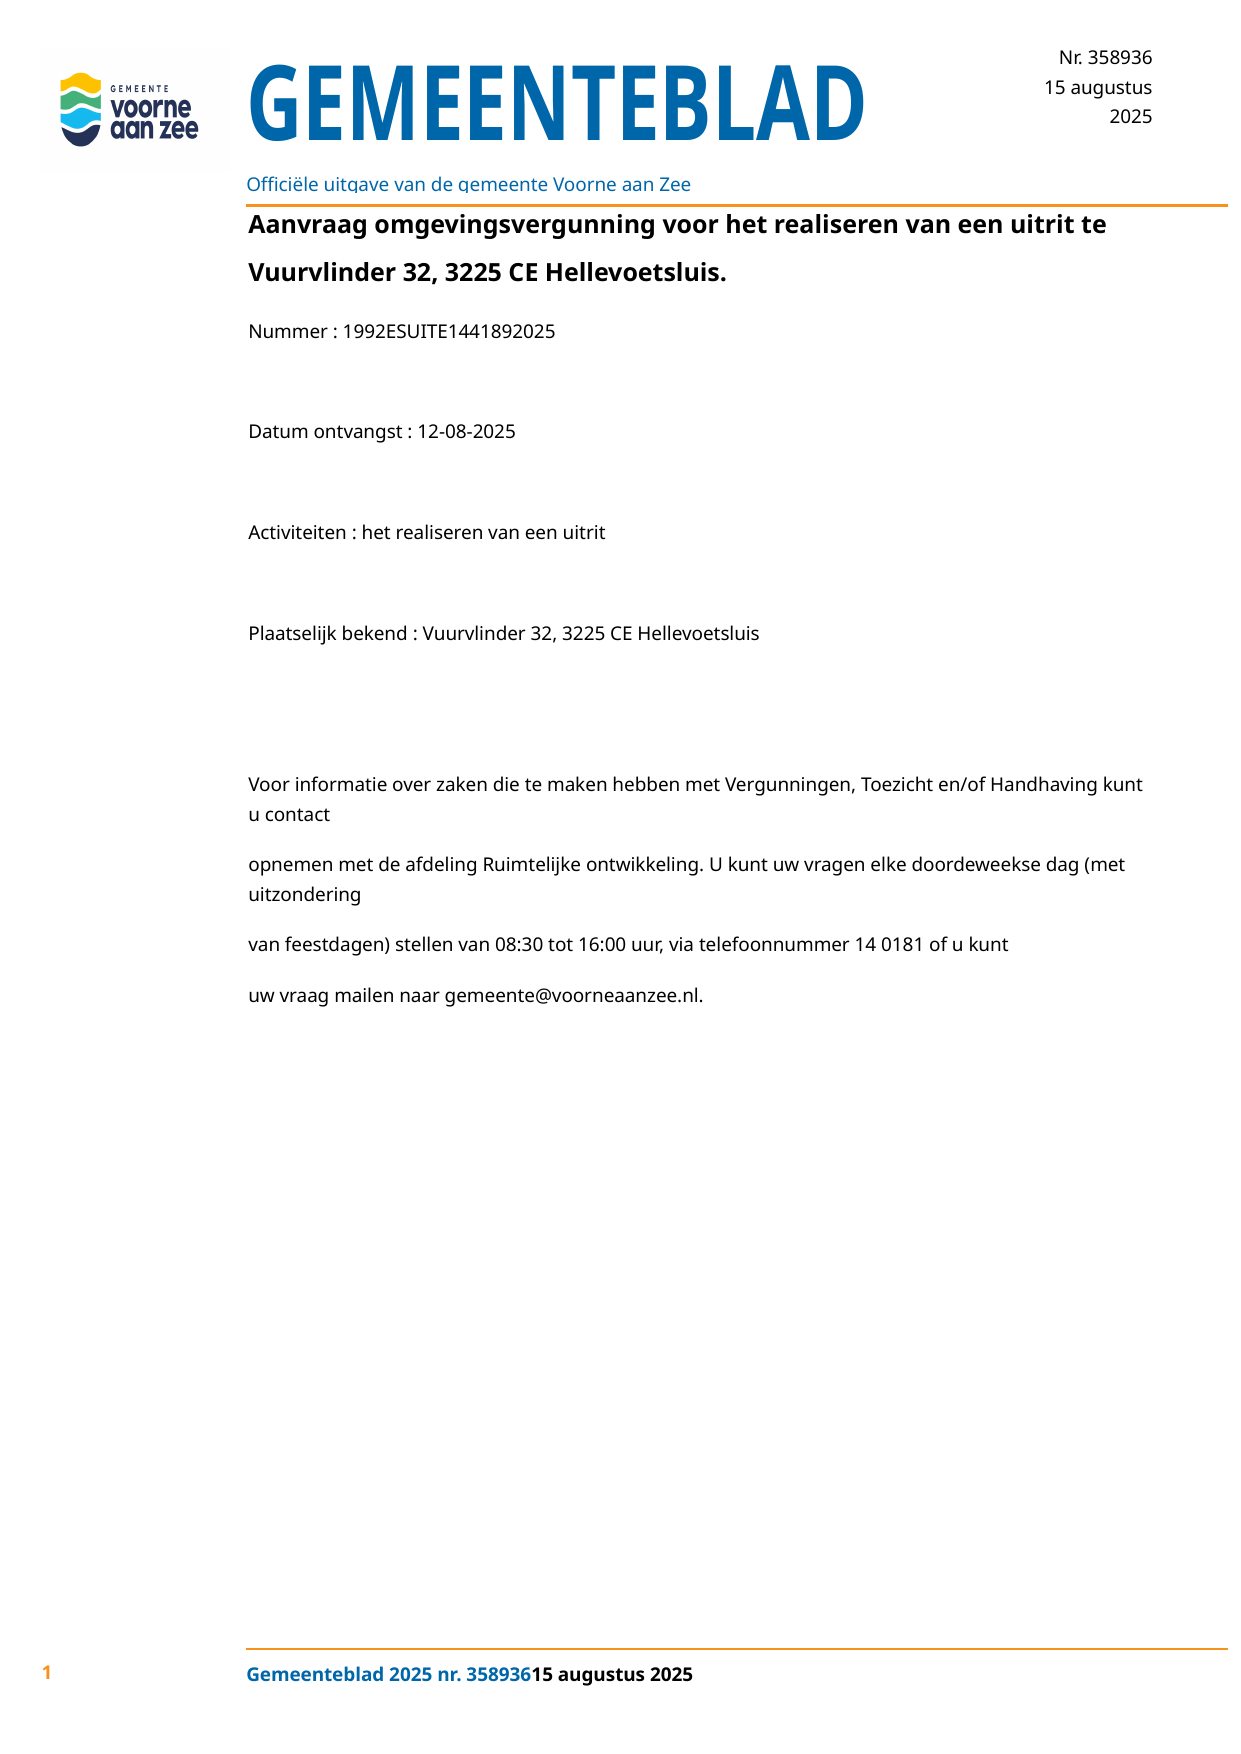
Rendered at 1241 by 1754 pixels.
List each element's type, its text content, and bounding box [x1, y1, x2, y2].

text Nummer : 1992ESUITE1441892025 [248, 318, 1152, 344]
text Datum ontvangst : 12-08-2025 [248, 419, 1152, 444]
text Plaatselijk bekend : Vuurvlinder 32, 3225 CE Hellevoetsluis [248, 620, 1152, 646]
text Voor informatie over zaken die te maken hebben met Vergunningen, Toezicht en/of Handhaving kunt u contact [248, 772, 1152, 827]
text van feestdagen) stellen van 08:30 tot 16:00 uur, via telefoonnummer 14 0181 of u kunt [248, 932, 1152, 957]
text Aanvraag omgevingsvergunning voor het realiseren van een uitrit te Vuurvlinder 32, 3225 CE Hellevoetsluis. [248, 207, 1152, 288]
picture [41, 47, 231, 172]
text Activiteiten : het realiseren van een uitrit [248, 519, 1152, 545]
text uw vraag mailen naar gemeente@voorneaanzee.nl. [248, 982, 1152, 1008]
text opnemen met de afdeling Ruimtelijke ontwikkeling. U kunt uw vragen elke doordeweekse dag (met uitzondering [248, 852, 1152, 907]
